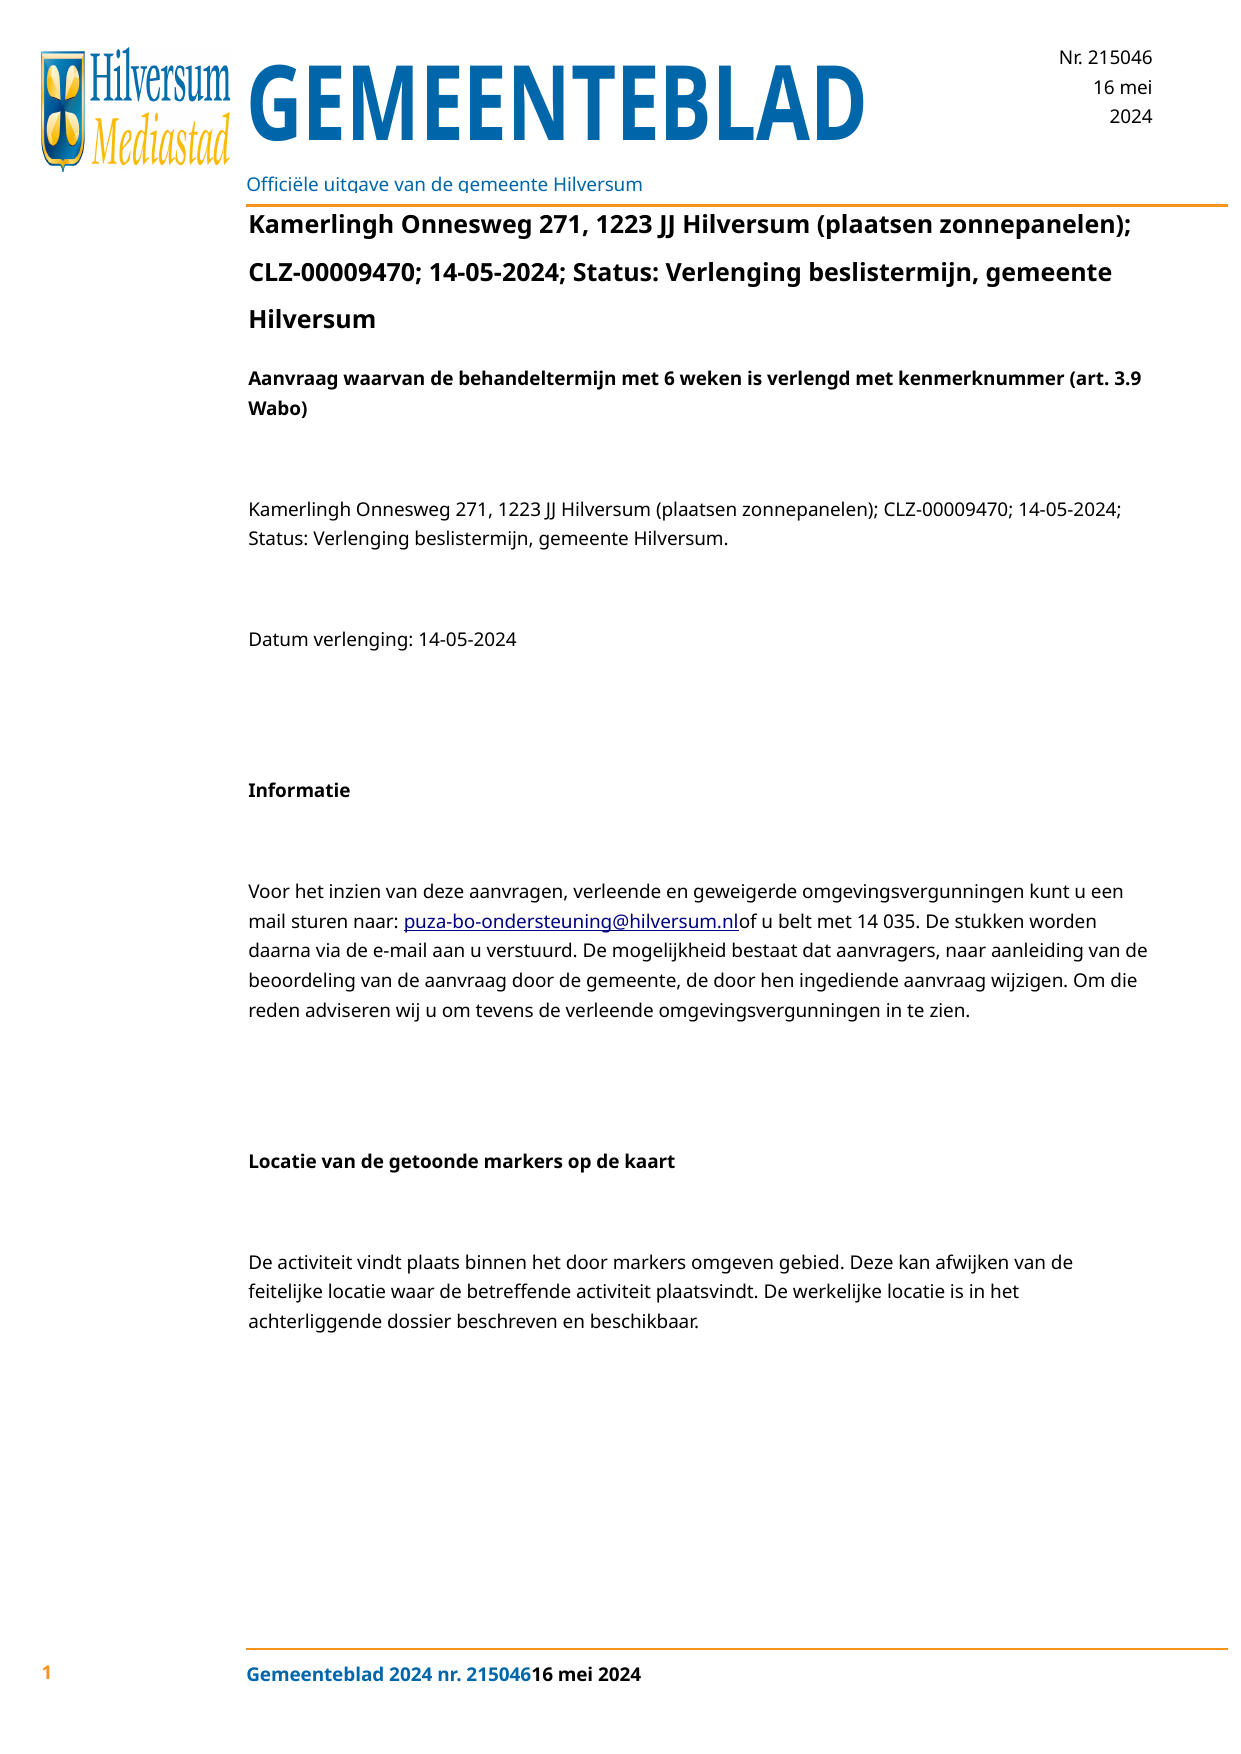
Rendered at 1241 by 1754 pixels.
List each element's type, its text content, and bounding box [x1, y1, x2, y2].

text Locatie van de getoonde markers op de kaart [248, 1148, 1152, 1174]
text De activiteit vindt plaats binnen het door markers omgeven gebied. Deze kan afwijken van de feitelijke locatie waar de betreffende activiteit plaatsvindt. De werkelijke locatie is in het achterliggende dossier beschreven en beschikbaar. [248, 1249, 1152, 1334]
text Voor het inzien van deze aanvragen, verleende en geweigerde omgevingsvergunningen kunt u een mail sturen naar: puza-bo-ondersteuning@hilversum.nlof u belt met 14 035. De stukken worden daarna via de e-mail aan u verstuurd. De mogelijkheid bestaat dat aanvragers, naar aanleiding van de beoordeling van de aanvraag door de gemeente, de door hen ingediende aanvraag wijzigen. Om die reden adviseren wij u om tevens de verleende omgevingsvergunningen in te zien. [248, 878, 1152, 1022]
picture [41, 47, 231, 172]
text Aanvraag waarvan de behandeltermijn met 6 weken is verlengd met kenmerknummer (art. 3.9 Wabo) [248, 366, 1152, 421]
text Informatie [248, 778, 1152, 803]
text Kamerlingh Onnesweg 271, 1223 JJ Hilversum (plaatsen zonnepanelen); CLZ-00009470; 14-05-2024; Status: Verlenging beslistermijn, gemeente Hilversum [248, 207, 1152, 336]
text Kamerlingh Onnesweg 271, 1223 JJ Hilversum (plaatsen zonnepanelen); CLZ-00009470; 14-05-2024; Status: Verlenging beslistermijn, gemeente Hilversum. [248, 496, 1152, 551]
text Datum verlenging: 14-05-2024 [248, 626, 1152, 652]
